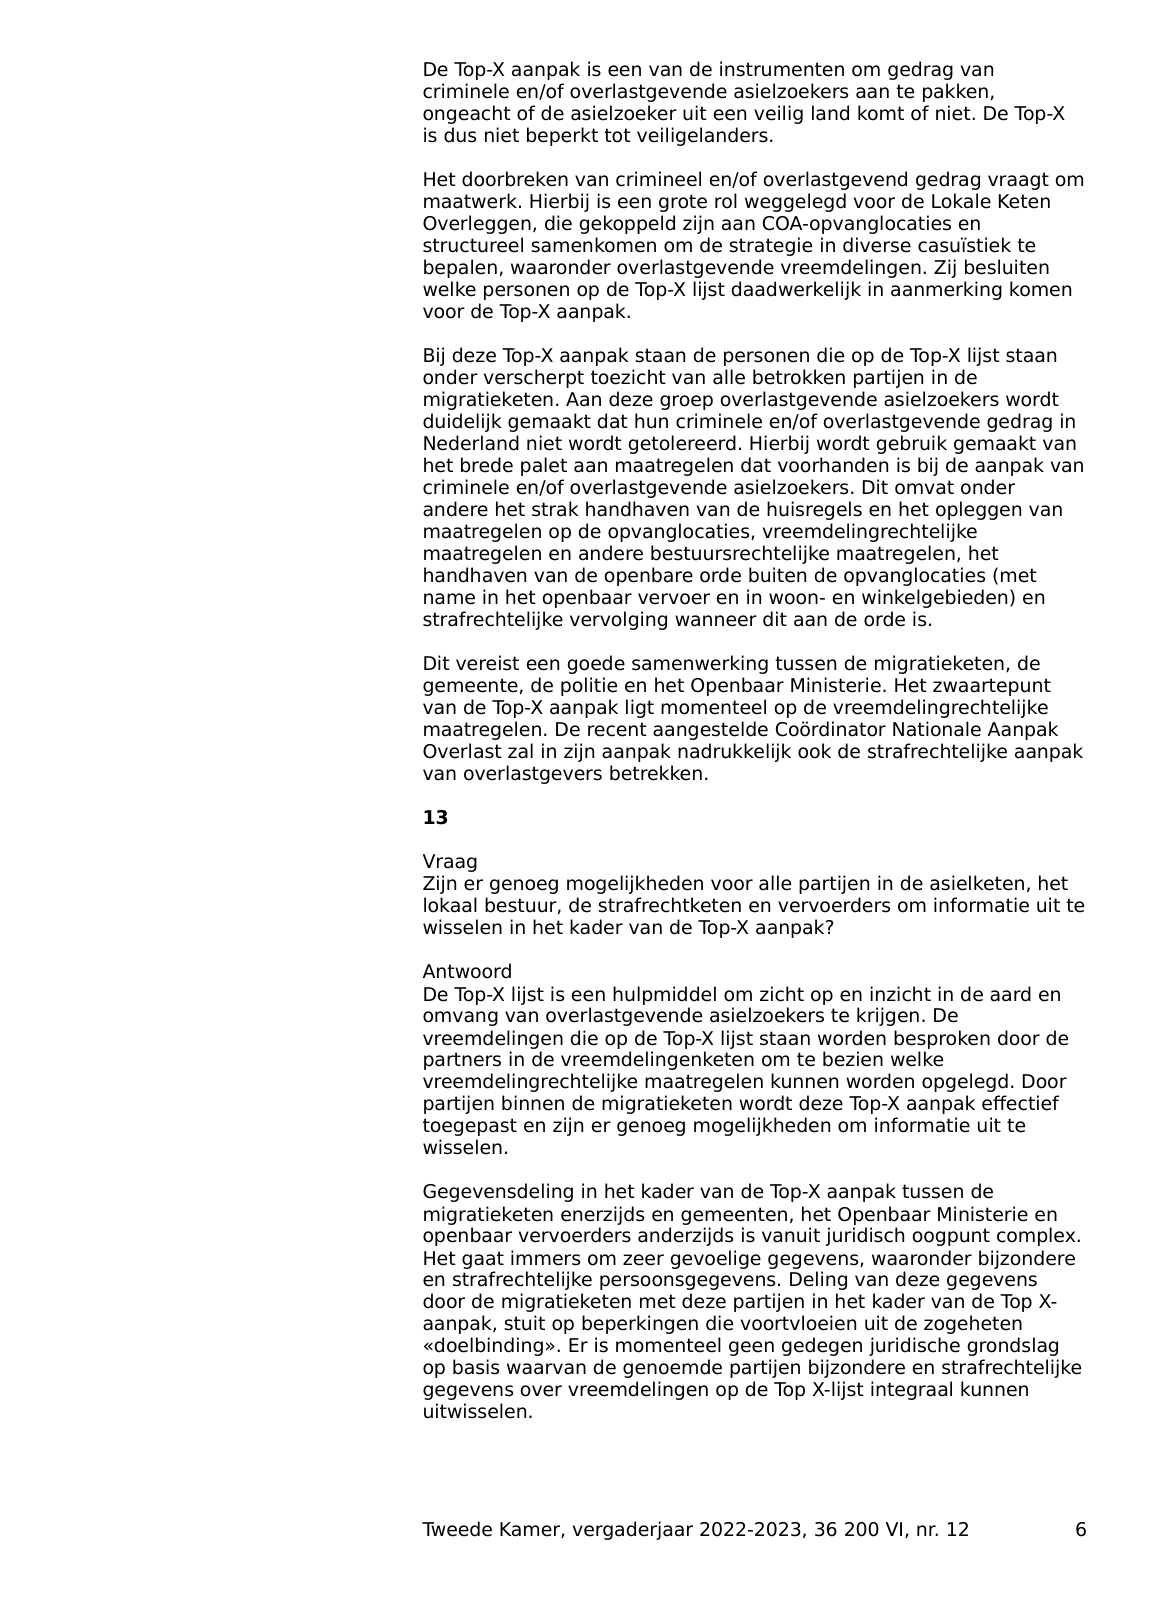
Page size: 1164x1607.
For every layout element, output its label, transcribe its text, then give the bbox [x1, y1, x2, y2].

text Zijn er genoeg mogelijkheden voor alle partijen in de asielketen, het lokaal bestuur, de strafrechtketen en vervoerders om informatie uit te wisselen in het kader van de Top-X aanpak? [422, 873, 1087, 939]
text Antwoord [422, 961, 1087, 983]
text Bij deze Top-X aanpak staan de personen die op de Top-X lijst staan onder verscherpt toezicht van alle betrokken partijen in de migratieketen. Aan deze groep overlastgevende asielzoekers wordt duidelijk gemaakt dat hun criminele en/of overlastgevende gedrag in Nederland niet wordt getolereerd. Hierbij wordt gebruik gemaakt van het brede palet aan maatregelen dat voorhanden is bij de aanpak van criminele en/of overlastgevende asielzoekers. Dit omvat onder andere het strak handhaven van de huisregels en het opleggen van maatregelen op de opvanglocaties, vreemdelingrechtelijke maatregelen en andere bestuursrechtelijke maatregelen, het handhaven van de openbare orde buiten de opvanglocaties (met name in het openbaar vervoer en in woon- en winkelgebieden) en strafrechtelijke vervolging wanneer dit aan de orde is. [422, 345, 1087, 631]
subtitle 13 [422, 807, 1087, 829]
text Het doorbreken van crimineel en/of overlastgevend gedrag vraagt om maatwerk. Hierbij is een grote rol weggelegd voor de Lokale Keten Overleggen, die gekoppeld zijn aan COA-opvanglocaties en structureel samenkomen om de strategie in diverse casuïstiek te bepalen, waaronder overlastgevende vreemdelingen. Zij besluiten welke personen op de Top-X lijst daadwerkelijk in aanmerking komen voor de Top-X aanpak. [422, 169, 1087, 323]
text Dit vereist een goede samenwerking tussen de migratieketen, de gemeente, de politie en het Openbaar Ministerie. Het zwaartepunt van de Top-X aanpak ligt momenteel op de vreemdelingrechtelijke maatregelen. De recent aangestelde Coördinator Nationale Aanpak Overlast zal in zijn aanpak nadrukkelijk ook de strafrechtelijke aanpak van overlastgevers betrekken. [422, 653, 1087, 785]
text De Top-X lijst is een hulpmiddel om zicht op en inzicht in de aard en omvang van overlastgevende asielzoekers te krijgen. De vreemdelingen die op de Top-X lijst staan worden besproken door de partners in de vreemdelingenketen om te bezien welke vreemdelingrechtelijke maatregelen kunnen worden opgelegd. Door partijen binnen de migratieketen wordt deze Top-X aanpak effectief toegepast en zijn er genoeg mogelijkheden om informatie uit te wisselen. [422, 983, 1087, 1159]
text Gegevensdeling in het kader van de Top-X aanpak tussen de migratieketen enerzijds en gemeenten, het Openbaar Ministerie en openbaar vervoerders anderzijds is vanuit juridisch oogpunt complex. Het gaat immers om zeer gevoelige gegevens, waaronder bijzondere en strafrechtelijke persoonsgegevens. Deling van deze gegevens door de migratieketen met deze partijen in het kader van de Top X-aanpak, stuit op beperkingen die voortvloeien uit de zogeheten «doelbinding». Er is momenteel geen gedegen juridische grondslag op basis waarvan de genoemde partijen bijzondere en strafrechtelijke gegevens over vreemdelingen op de Top X-lijst integraal kunnen uitwisselen. [422, 1181, 1087, 1423]
text Vraag [422, 851, 1087, 873]
text De Top-X aanpak is een van de instrumenten om gedrag van criminele en/of overlastgevende asielzoekers aan te pakken, ongeacht of de asielzoeker uit een veilig land komt of niet. De Top-X is dus niet beperkt tot veiligelanders. [422, 59, 1087, 147]
